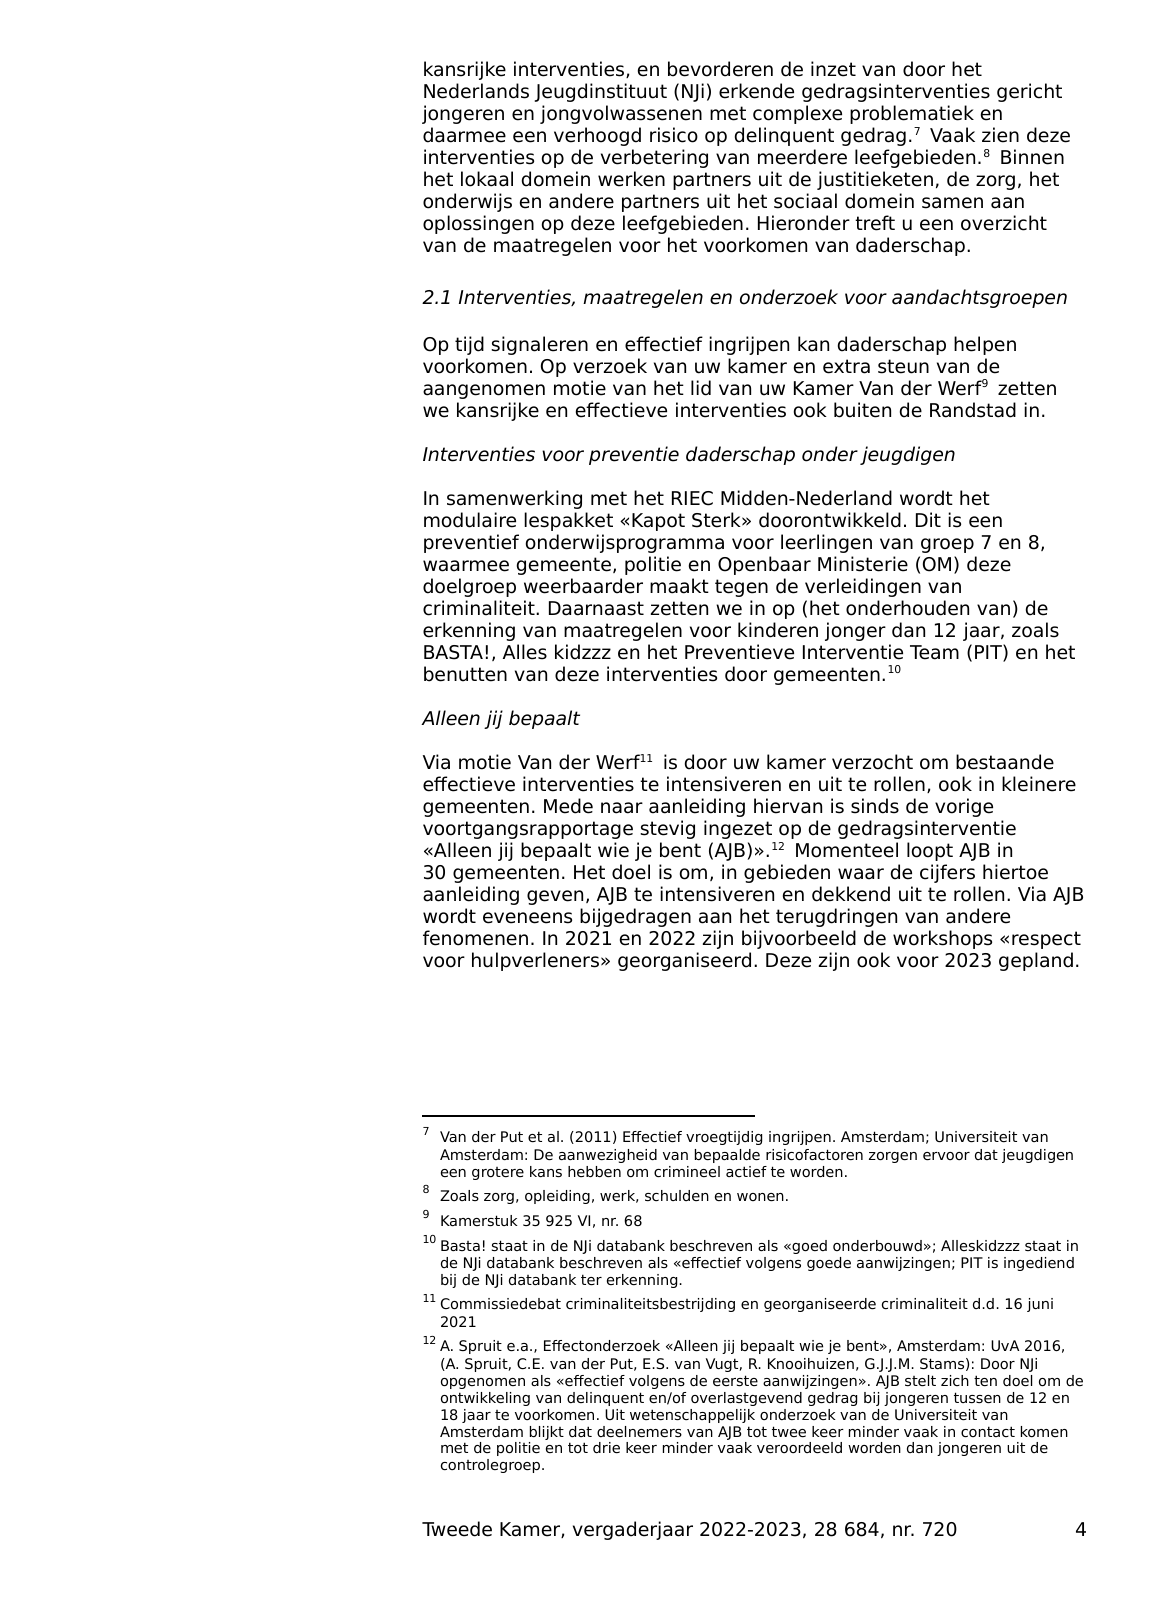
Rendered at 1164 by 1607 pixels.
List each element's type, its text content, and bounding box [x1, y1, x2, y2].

text A. Spruit e.a., Effectonderzoek «Alleen jij bepaalt wie je bent», Amsterdam: UvA 2016, (A. Spruit, C.E. van der Put, E.S. van Vugt, R. Knooihuizen, G.J.J.M. Stams): Door NJi opgenomen als «effectief volgens de eerste aanwijzingen». AJB stelt zich ten doel om de ontwikkeling van delinquent en/of overlastgevend gedrag bij jongeren tussen de 12 en 18 jaar te voorkomen. Uit wetenschappelijk onderzoek van de Universiteit van Amsterdam blijkt dat deelnemers van AJB tot twee keer minder vaak in contact komen met de politie en tot drie keer minder vaak veroordeeld worden dan jongeren uit de controlegroep. [422, 1334, 1087, 1474]
text In samenwerking met het RIEC Midden-Nederland wordt het modulaire lespakket «Kapot Sterk» doorontwikkeld. Dit is een preventief onderwijsprogramma voor leerlingen van groep 7 en 8, waarmee gemeente, politie en Openbaar Ministerie (OM) deze doelgroep weerbaarder maakt tegen de verleidingen van criminaliteit. Daarnaast zetten we in op (het onderhouden van) de erkenning van maatregelen voor kinderen jonger dan 12 jaar, zoals BASTA!, Alles kidzzz en het Preventieve Interventie Team (PIT) en het benutten van deze interventies door gemeenten. [422, 488, 1087, 686]
subtitle Interventies voor preventie daderschap onder jeugdigen [422, 444, 1087, 466]
text Basta! staat in de NJi databank beschreven als «goed onderbouwd»; Alleskidzzz staat in de NJi databank beschreven als «effectief volgens goede aanwijzingen; PIT is ingediend bij de NJi databank ter erkenning. [422, 1233, 1087, 1289]
text Via motie Van der Werf is door uw kamer verzocht om bestaande effectieve interventies te intensiveren en uit te rollen, ook in kleinere gemeenten. Mede naar aanleiding hiervan is sinds de vorige voortgangsrapportage stevig ingezet op de gedragsinterventie «Alleen jij bepaalt wie je bent (AJB)». Momenteel loopt AJB in 30 gemeenten. Het doel is om, in gebieden waar de cijfers hiertoe aanleiding geven, AJB te intensiveren en dekkend uit te rollen. Via AJB wordt eveneens bijgedragen aan het terugdringen van andere fenomenen. In 2021 en 2022 zijn bijvoorbeeld de workshops «respect voor hulpverleners» georganiseerd. Deze zijn ook voor 2023 gepland. [422, 752, 1087, 972]
text Kamerstuk 35 925 VI, nr. 68 [422, 1208, 1087, 1231]
subtitle Alleen jij bepaalt [422, 708, 1087, 730]
text Zoals zorg, opleiding, werk, schulden en wonen. [422, 1183, 1087, 1206]
text kansrijke interventies, en bevorderen de inzet van door het Nederlands Jeugdinstituut (NJi) erkende gedragsinterventies gericht jongeren en jongvolwassenen met complexe problematiek en daarmee een verhoogd risico op delinquent gedrag. Vaak zien deze interventies op de verbetering van meerdere leefgebieden. Binnen het lokaal domein werken partners uit de justitieketen, de zorg, het onderwijs en andere partners uit het sociaal domein samen aan oplossingen op deze leefgebieden. Hieronder treft u een overzicht van de maatregelen voor het voorkomen van daderschap. [422, 59, 1087, 257]
text Op tijd signaleren en effectief ingrijpen kan daderschap helpen voorkomen. Op verzoek van uw kamer en extra steun van de aangenomen motie van het lid van uw Kamer Van der Werf zetten we kansrijke en effectieve interventies ook buiten de Randstad in. [422, 334, 1087, 422]
text Commissiedebat criminaliteitsbestrijding en georganiseerde criminaliteit d.d. 16 juni 2021 [422, 1292, 1087, 1331]
text Van der Put et al. (2011) Effectief vroegtijdig ingrijpen. Amsterdam; Universiteit van Amsterdam: De aanwezigheid van bepaalde risicofactoren zorgen ervoor dat jeugdigen een grotere kans hebben om crimineel actief te worden. [422, 1125, 1087, 1181]
subtitle 2.1 Interventies, maatregelen en onderzoek voor aandachtsgroepen [422, 287, 1087, 309]
